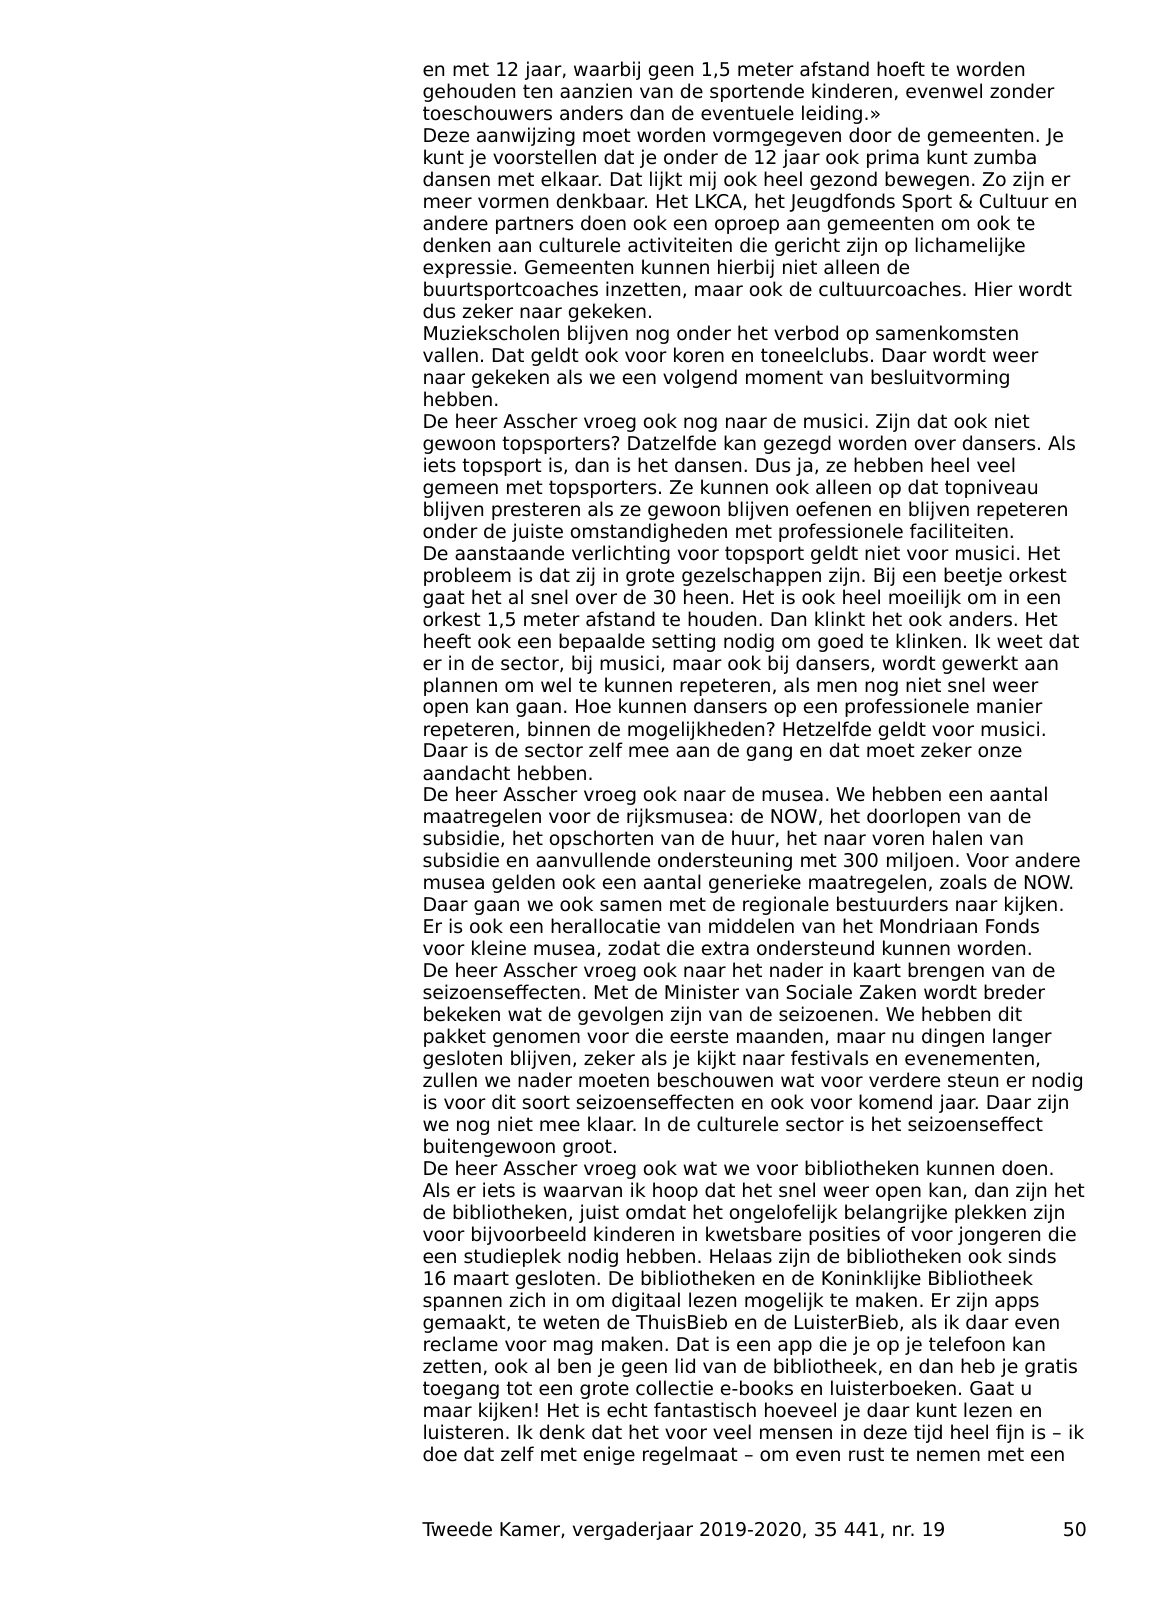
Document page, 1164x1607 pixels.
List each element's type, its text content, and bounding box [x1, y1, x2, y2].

text De heer Asscher vroeg ook wat we voor bibliotheken kunnen doen. Als er iets is waarvan ik hoop dat het snel weer open kan, dan zijn het de bibliotheken, juist omdat het ongelofelijk belangrijke plekken zijn voor bijvoorbeeld kinderen in kwetsbare posities of voor jongeren die een studieplek nodig hebben. Helaas zijn de bibliotheken ook sinds 16 maart gesloten. De bibliotheken en de Koninklijke Bibliotheek spannen zich in om digitaal lezen mogelijk te maken. Er zijn apps gemaakt, te weten de ThuisBieb en de LuisterBieb, als ik daar even reclame voor mag maken. Dat is een app die je op je telefoon kan zetten, ook al ben je geen lid van de bibliotheek, en dan heb je gratis toegang tot een grote collectie e-books en luisterboeken. Gaat u maar kijken! Het is echt fantastisch hoeveel je daar kunt lezen en luisteren. Ik denk dat het voor veel mensen in deze tijd heel fijn is – ik doe dat zelf met enige regelmaat – om even rust te nemen met een [422, 1158, 1087, 1466]
text De aanstaande verlichting voor topsport geldt niet voor musici. Het probleem is dat zij in grote gezelschappen zijn. Bij een beetje orkest gaat het al snel over de 30 heen. Het is ook heel moeilijk om in een orkest 1,5 meter afstand te houden. Dan klinkt het ook anders. Het heeft ook een bepaalde setting nodig om goed te klinken. Ik weet dat er in de sector, bij musici, maar ook bij dansers, wordt gewerkt aan plannen om wel te kunnen repeteren, als men nog niet snel weer open kan gaan. Hoe kunnen dansers op een professionele manier repeteren, binnen de mogelijkheden? Hetzelfde geldt voor musici. Daar is de sector zelf mee aan de gang en dat moet zeker onze aandacht hebben. [422, 543, 1087, 784]
text De heer Asscher vroeg ook naar het nader in kaart brengen van de seizoenseffecten. Met de Minister van Sociale Zaken wordt breder bekeken wat de gevolgen zijn van de seizoenen. We hebben dit pakket genomen voor die eerste maanden, maar nu dingen langer gesloten blijven, zeker als je kijkt naar festivals en evenementen, zullen we nader moeten beschouwen wat voor verdere steun er nodig is voor dit soort seizoenseffecten en ook voor komend jaar. Daar zijn we nog niet mee klaar. In de culturele sector is het seizoenseffect buitengewoon groot. [422, 960, 1087, 1158]
text Deze aanwijzing moet worden vormgegeven door de gemeenten. Je kunt je voorstellen dat je onder de 12 jaar ook prima kunt zumba dansen met elkaar. Dat lijkt mij ook heel gezond bewegen. Zo zijn er meer vormen denkbaar. Het LKCA, het Jeugdfonds Sport & Cultuur en andere partners doen ook een oproep aan gemeenten om ook te denken aan culturele activiteiten die gericht zijn op lichamelijke expressie. Gemeenten kunnen hierbij niet alleen de buurtsportcoaches inzetten, maar ook de cultuurcoaches. Hier wordt dus zeker naar gekeken. [422, 125, 1087, 323]
text Muziekscholen blijven nog onder het verbod op samenkomsten vallen. Dat geldt ook voor koren en toneelclubs. Daar wordt weer naar gekeken als we een volgend moment van besluitvorming hebben. [422, 323, 1087, 411]
text en met 12 jaar, waarbij geen 1,5 meter afstand hoeft te worden gehouden ten aanzien van de sportende kinderen, evenwel zonder toeschouwers anders dan de eventuele leiding.» [422, 59, 1087, 125]
text De heer Asscher vroeg ook nog naar de musici. Zijn dat ook niet gewoon topsporters? Datzelfde kan gezegd worden over dansers. Als iets topsport is, dan is het dansen. Dus ja, ze hebben heel veel gemeen met topsporters. Ze kunnen ook alleen op dat topniveau blijven presteren als ze gewoon blijven oefenen en blijven repeteren onder de juiste omstandigheden met professionele faciliteiten. [422, 411, 1087, 543]
text De heer Asscher vroeg ook naar de musea. We hebben een aantal maatregelen voor de rijksmusea: de NOW, het doorlopen van de subsidie, het opschorten van de huur, het naar voren halen van subsidie en aanvullende ondersteuning met 300 miljoen. Voor andere musea gelden ook een aantal generieke maatregelen, zoals de NOW. Daar gaan we ook samen met de regionale bestuurders naar kijken. Er is ook een herallocatie van middelen van het Mondriaan Fonds voor kleine musea, zodat die extra ondersteund kunnen worden. [422, 784, 1087, 960]
